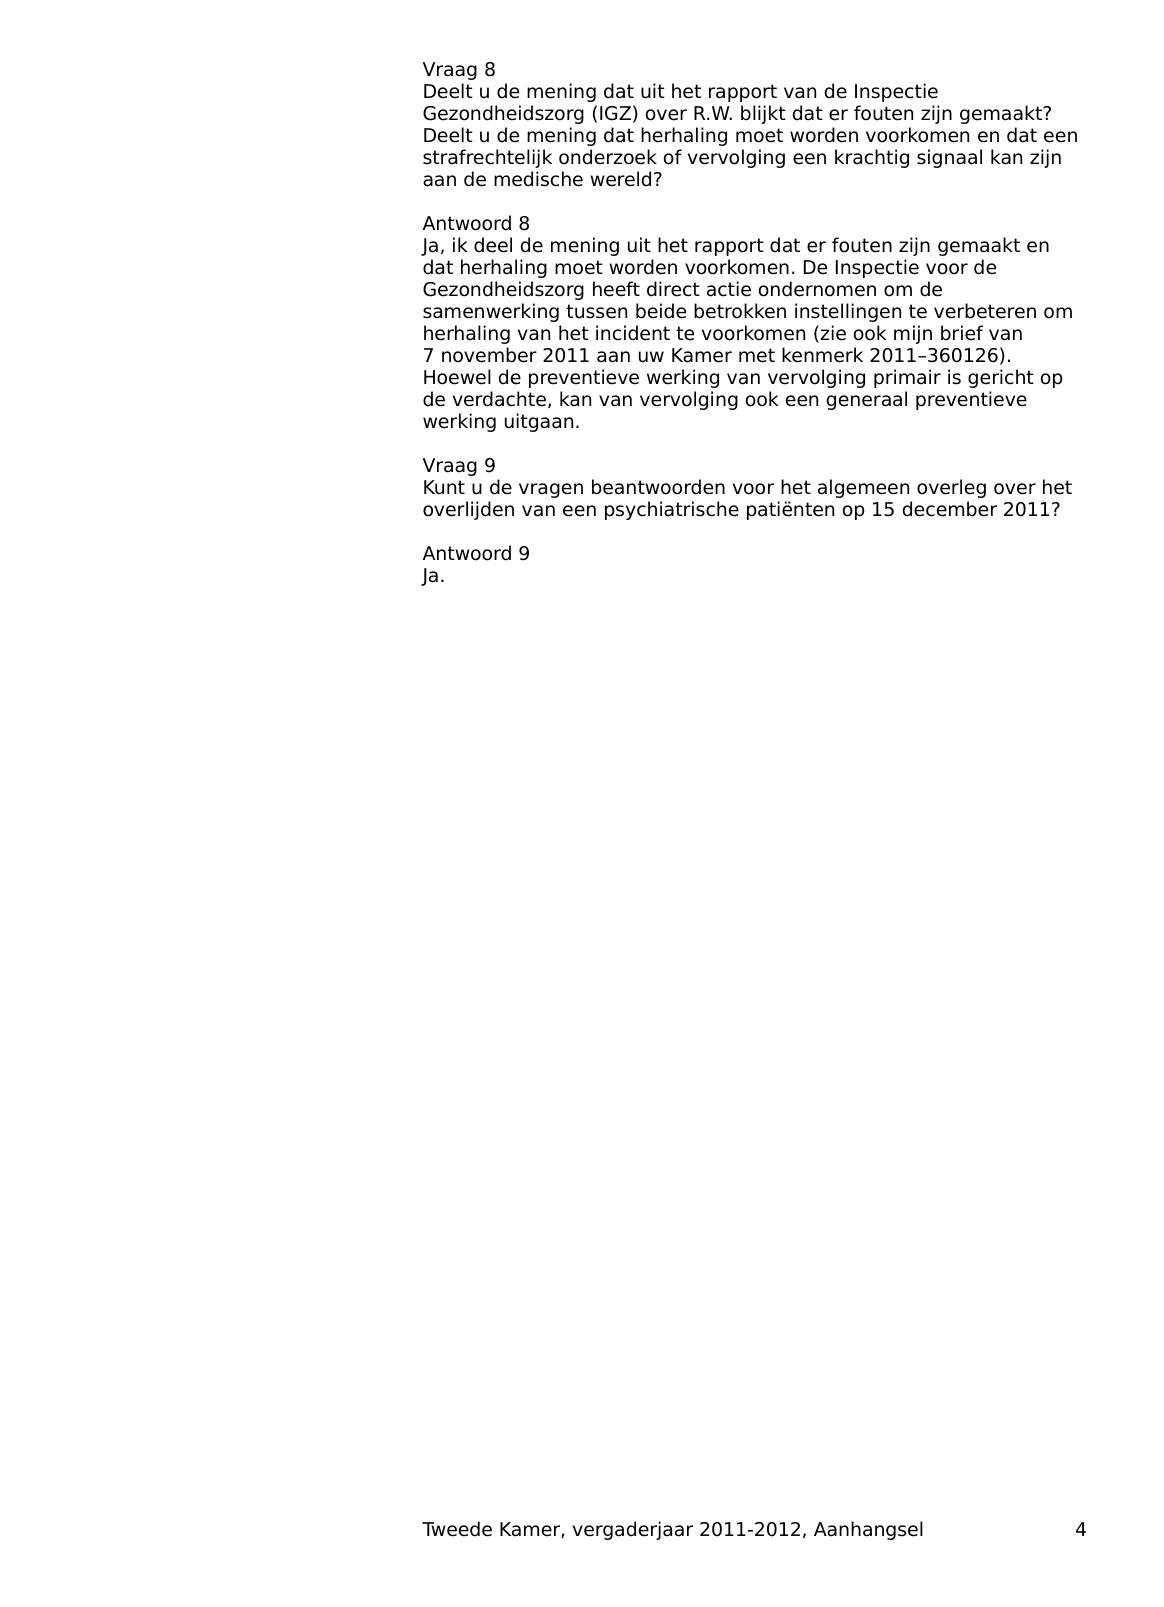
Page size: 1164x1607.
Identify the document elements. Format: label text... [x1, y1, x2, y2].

text Deelt u de mening dat uit het rapport van de Inspectie Gezondheidszorg (IGZ) over R.W. blijkt dat er fouten zijn gemaakt? Deelt u de mening dat herhaling moet worden voorkomen en dat een strafrechtelijk onderzoek of vervolging een krachtig signaal kan zijn aan de medische wereld? [422, 81, 1087, 191]
text Ja, ik deel de mening uit het rapport dat er fouten zijn gemaakt en dat herhaling moet worden voorkomen. De Inspectie voor de Gezondheidszorg heeft direct actie ondernomen om de samenwerking tussen beide betrokken instellingen te verbeteren om herhaling van het incident te voorkomen (zie ook mijn brief van 7 november 2011 aan uw Kamer met kenmerk 2011–360126). Hoewel de preventieve werking van vervolging primair is gericht op de verdachte, kan van vervolging ook een generaal preventieve werking uitgaan. [422, 235, 1087, 433]
text Antwoord 9 [422, 543, 1087, 565]
text Kunt u de vragen beantwoorden voor het algemeen overleg over het overlijden van een psychiatrische patiënten op 15 december 2011? [422, 477, 1087, 521]
text Antwoord 8 [422, 213, 1087, 235]
text Ja. [422, 565, 1087, 587]
text Vraag 9 [422, 455, 1087, 477]
text Vraag 8 [422, 59, 1087, 81]
